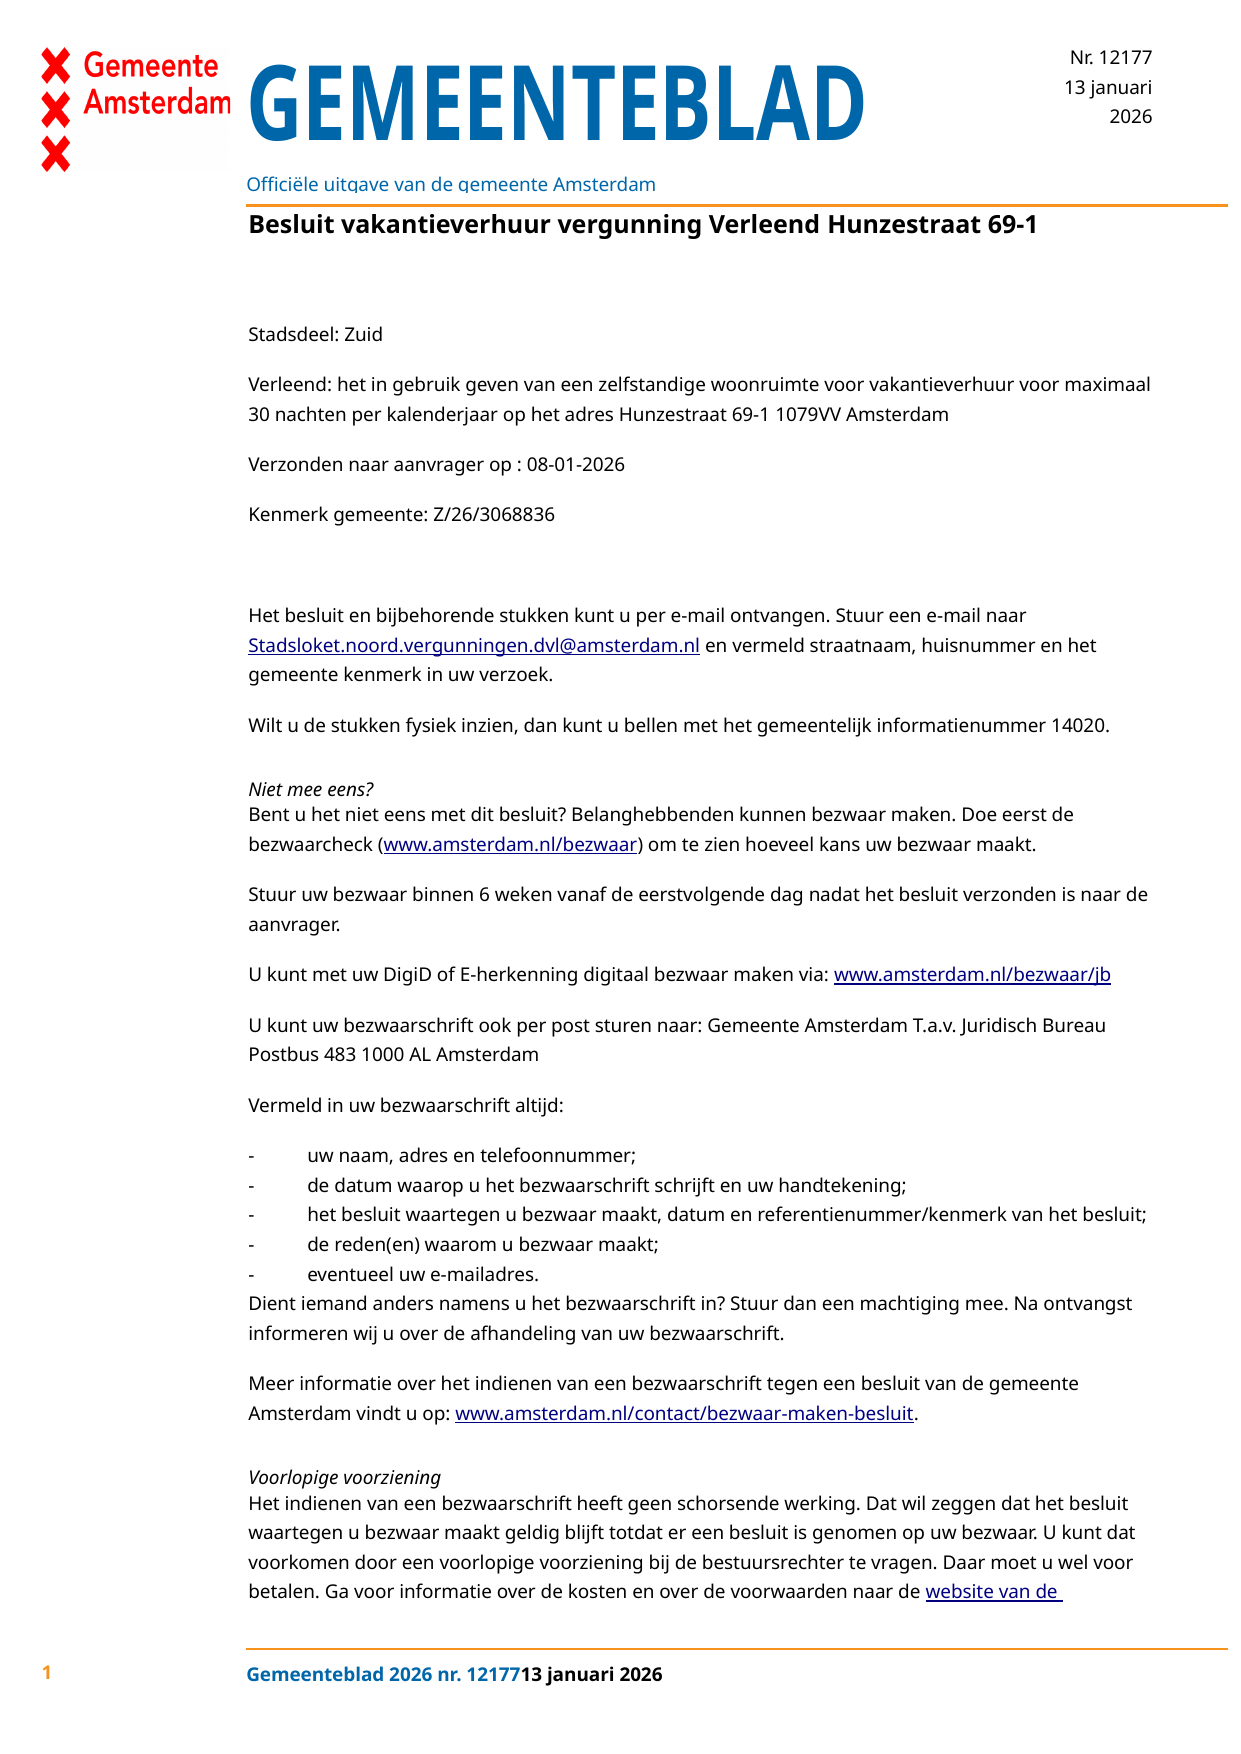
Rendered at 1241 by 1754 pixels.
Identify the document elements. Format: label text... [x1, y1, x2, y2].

text Het besluit en bijbehorende stukken kunt u per e-mail ontvangen. Stuur een e-mail naar Stadsloket.noord.vergunningen.dvl@amsterdam.nl en vermeld straatnaam, huisnummer en het gemeente kenmerk in uw verzoek. [248, 602, 1152, 687]
list uw naam, adres en telefoonnummer; [248, 1142, 1152, 1168]
list eventueel uw e-mailadres. [248, 1261, 1152, 1287]
text U kunt uw bezwaarschrift ook per post sturen naar: Gemeente Amsterdam T.a.v. Juridisch Bureau Postbus 483 1000 AL Amsterdam [248, 1012, 1152, 1067]
text Dient iemand anders namens u het bezwaarschrift in? Stuur dan een machtiging mee. Na ontvangst informeren wij u over de afhandeling van uw bezwaarschrift. [248, 1290, 1152, 1346]
text Niet mee eens? [248, 776, 1152, 802]
picture [41, 47, 231, 172]
list de reden(en) waarom u bezwaar maakt; [248, 1231, 1152, 1257]
text U kunt met uw DigiD of E-herkenning digitaal bezwaar maken via: www.amsterdam.nl/bezwaar/jb [248, 962, 1152, 987]
text Kenmerk gemeente: Z/26/3068836 [248, 502, 1152, 527]
list de datum waarop u het bezwaarschrift schrijft en uw handtekening; [248, 1172, 1152, 1198]
text Bent u het niet eens met dit besluit? Belanghebbenden kunnen bezwaar maken. Doe eerst de bezwaarcheck (www.amsterdam.nl/bezwaar) om te zien hoeveel kans uw bezwaar maakt. [248, 802, 1152, 857]
text Besluit vakantieverhuur vergunning Verleend Hunzestraat 69-1 [248, 207, 1152, 241]
text Vermeld in uw bezwaarschrift altijd: [248, 1092, 1152, 1118]
text Het indienen van een bezwaarschrift heeft geen schorsende werking. Dat wil zeggen dat het besluit waartegen u bezwaar maakt geldig blijft totdat er een besluit is genomen op uw bezwaar. U kunt dat voorkomen door een voorlopige voorziening bij de bestuursrechter te vragen. Daar moet u wel voor betalen. Ga voor informatie over de kosten en over de voorwaarden naar de website van de [248, 1490, 1152, 1604]
text Verzonden naar aanvrager op : 08-01-2026 [248, 451, 1152, 477]
text Meer informatie over het indienen van een bezwaarschrift tegen een besluit van de gemeente Amsterdam vindt u op: www.amsterdam.nl/contact/bezwaar-maken-besluit. [248, 1370, 1152, 1426]
text Stuur uw bezwaar binnen 6 weken vanaf de eerstvolgende dag nadat het besluit verzonden is naar de aanvrager. [248, 882, 1152, 937]
list het besluit waartegen u bezwaar maakt, datum en referentienummer/kenmerk van het besluit; [248, 1202, 1152, 1227]
text Verleend: het in gebruik geven van een zelfstandige woonruimte voor vakantieverhuur voor maximaal 30 nachten per kalenderjaar op het adres Hunzestraat 69-1 1079VV Amsterdam [248, 371, 1152, 426]
text Wilt u de stukken fysiek inzien, dan kunt u bellen met het gemeentelijk informatienummer 14020. [248, 712, 1152, 738]
text Voorlopige voorziening [248, 1464, 1152, 1490]
text Stadsdeel: Zuid [248, 321, 1152, 346]
